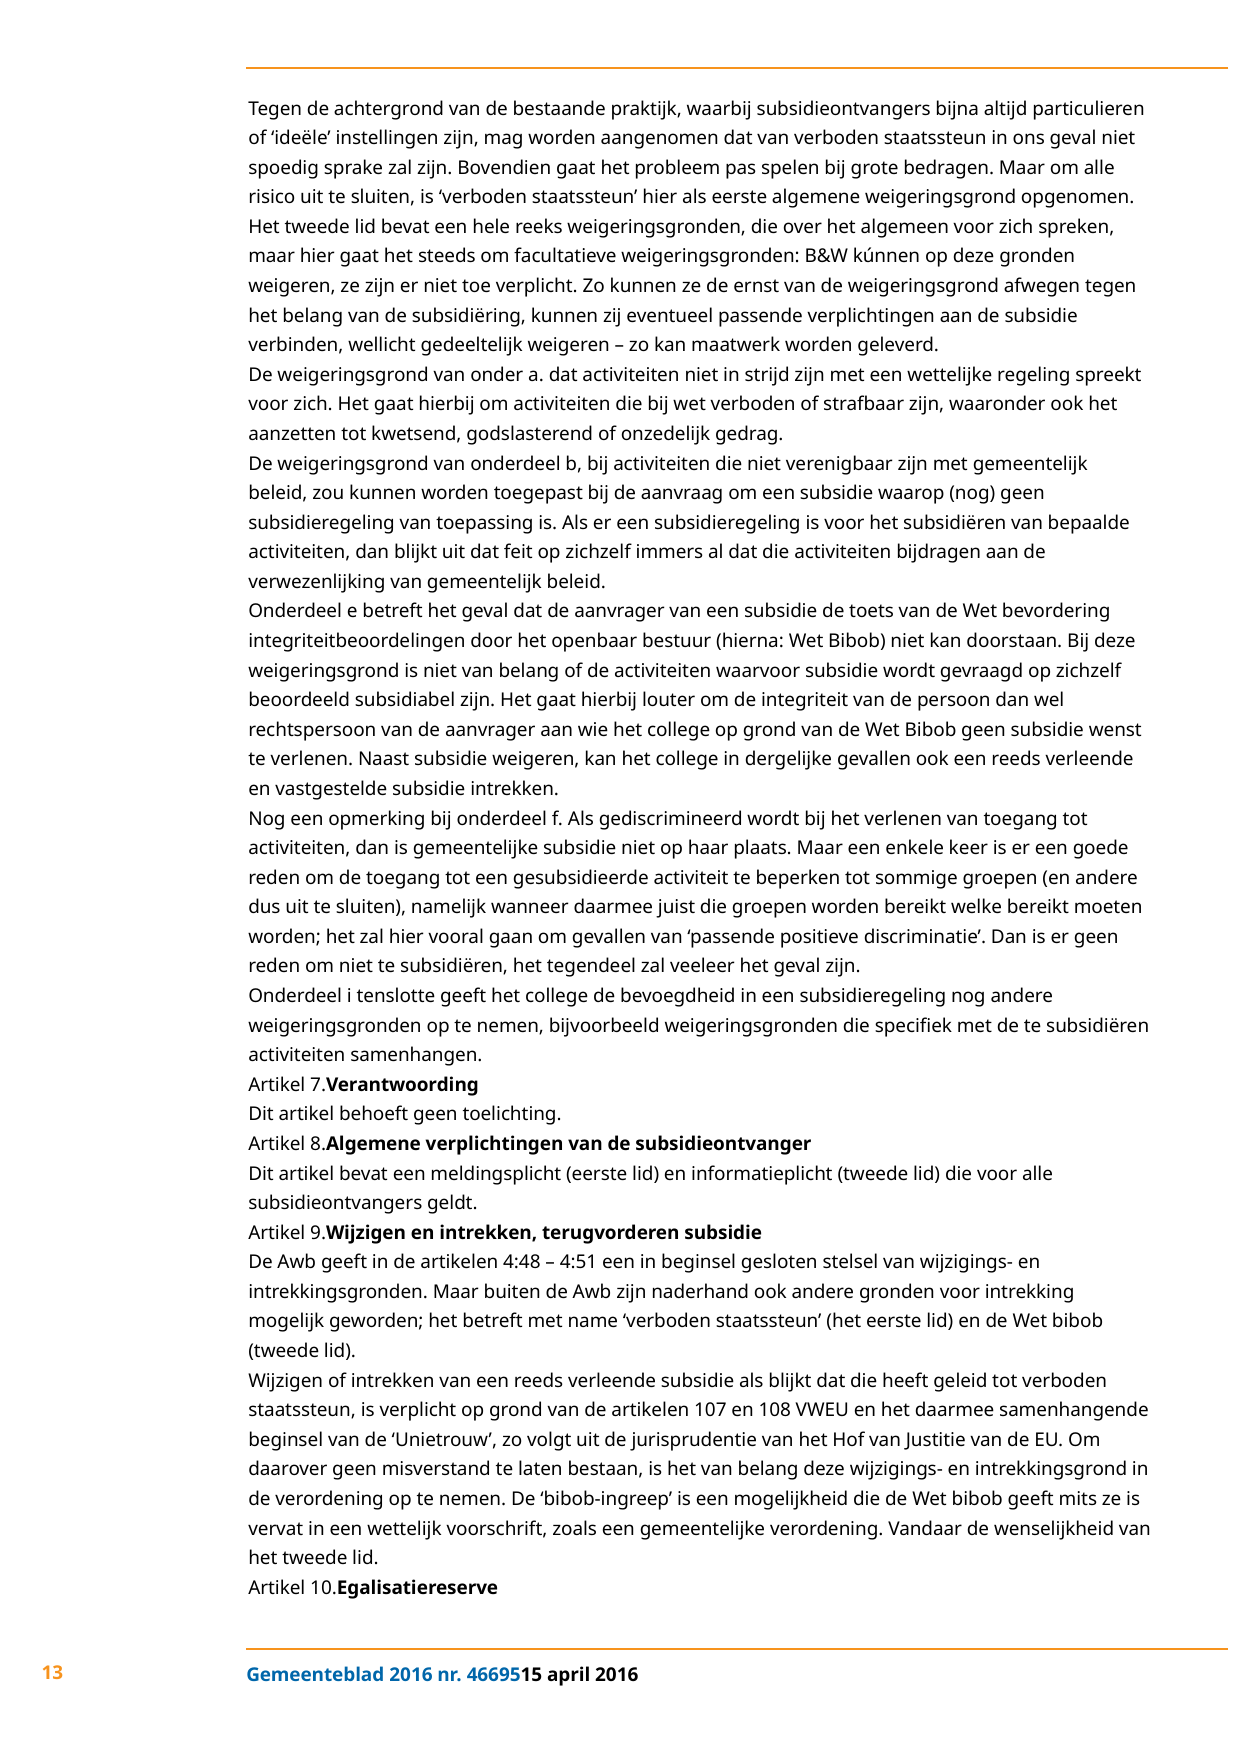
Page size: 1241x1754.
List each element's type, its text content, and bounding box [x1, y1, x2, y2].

text Dit artikel behoeft geen toelichting. [248, 1101, 1152, 1126]
picture [41, 47, 231, 172]
text Dit artikel bevat een meldingsplicht (eerste lid) en informatieplicht (tweede lid) die voor alle subsidieontvangers geldt. [248, 1160, 1152, 1215]
text Onderdeel e betreft het geval dat de aanvrager van een subsidie de toets van de Wet bevordering integriteitbeoordelingen door het openbaar bestuur (hierna: Wet Bibob) niet kan doorstaan. Bij deze weigeringsgrond is niet van belang of de activiteiten waarvoor subsidie wordt gevraagd op zichzelf beoordeeld subsidiabel zijn. Het gaat hierbij louter om de integriteit van de persoon dan wel rechtspersoon van de aanvrager aan wie het college op grond van de Wet Bibob geen subsidie wenst te verlenen. Naast subsidie weigeren, kan het college in dergelijke gevallen ook een reeds verleende en vastgestelde subsidie intrekken. [248, 598, 1152, 801]
text Wijzigen of intrekken van een reeds verleende subsidie als blijkt dat die heeft geleid tot verboden staatssteun, is verplicht op grond van de artikelen 107 en 108 VWEU en het daarmee samenhangende beginsel van de ‘Unietrouw’, zo volgt uit de jurisprudentie van het Hof van Justitie van de EU. Om daarover geen misverstand te laten bestaan, is het van belang deze wijzigings- en intrekkingsgrond in de verordening op te nemen. De ‘bibob-ingreep’ is een mogelijkheid die de Wet bibob geeft mits ze is vervat in een wettelijk voorschrift, zoals een gemeentelijke verordening. Vandaar de wenselijkheid van het tweede lid. [248, 1367, 1152, 1570]
text De weigeringsgrond van onder a. dat activiteiten niet in strijd zijn met een wettelijke regeling spreekt voor zich. Het gaat hierbij om activiteiten die bij wet verboden of strafbaar zijn, waaronder ook het aanzetten tot kwetsend, godslasterend of onzedelijk gedrag. [248, 361, 1152, 446]
text Onderdeel i tenslotte geeft het college de bevoegdheid in een subsidieregeling nog andere weigeringsgronden op te nemen, bijvoorbeeld weigeringsgronden die specifiek met de te subsidiëren activiteiten samenhangen. [248, 982, 1152, 1067]
text Het tweede lid bevat een hele reeks weigeringsgronden, die over het algemeen voor zich spreken, maar hier gaat het steeds om facultatieve weigeringsgronden: B&W kúnnen op deze gronden weigeren, ze zijn er niet toe verplicht. Zo kunnen ze de ernst van de weigeringsgrond afwegen tegen het belang van de subsidiëring, kunnen zij eventueel passende verplichtingen aan de subsidie verbinden, wellicht gedeeltelijk weigeren – zo kan maatwerk worden geleverd. [248, 213, 1152, 357]
text De Awb geeft in de artikelen 4:48 – 4:51 een in beginsel gesloten stelsel van wijzigings- en intrekkingsgronden. Maar buiten de Awb zijn naderhand ook andere gronden voor intrekking mogelijk geworden; het betreft met name ‘verboden staatssteun’ (het eerste lid) en de Wet bibob (tweede lid). [248, 1248, 1152, 1363]
text Artikel 8.Algemene verplichtingen van de subsidieontvanger [248, 1130, 1152, 1156]
text De weigeringsgrond van onderdeel b, bij activiteiten die niet verenigbaar zijn met gemeentelijk beleid, zou kunnen worden toegepast bij de aanvraag om een subsidie waarop (nog) geen subsidieregeling van toepassing is. Als er een subsidieregeling is voor het subsidiëren van bepaalde activiteiten, dan blijkt uit dat feit op zichzelf immers al dat die activiteiten bijdragen aan de verwezenlijking van gemeentelijk beleid. [248, 450, 1152, 594]
text Tegen de achtergrond van de bestaande praktijk, waarbij subsidieontvangers bijna altijd particulieren of ‘ideële’ instellingen zijn, mag worden aangenomen dat van verboden staatssteun in ons geval niet spoedig sprake zal zijn. Bovendien gaat het probleem pas spelen bij grote bedragen. Maar om alle risico uit te sluiten, is ‘verboden staatssteun’ hier als eerste algemene weigeringsgrond opgenomen. [248, 95, 1152, 209]
text Artikel 9.Wijzigen en intrekken, terugvorderen subsidie [248, 1219, 1152, 1245]
text Artikel 7.Verantwoording [248, 1071, 1152, 1097]
text Artikel 10.Egalisatiereserve [248, 1574, 1152, 1600]
text Nog een opmerking bij onderdeel f. Als gediscrimineerd wordt bij het verlenen van toegang tot activiteiten, dan is gemeentelijke subsidie niet op haar plaats. Maar een enkele keer is er een goede reden om de toegang tot een gesubsidieerde activiteit te beperken tot sommige groepen (en andere dus uit te sluiten), namelijk wanneer daarmee juist die groepen worden bereikt welke bereikt moeten worden; het zal hier vooral gaan om gevallen van ‘passende positieve discriminatie’. Dan is er geen reden om niet te subsidiëren, het tegendeel zal veeleer het geval zijn. [248, 805, 1152, 978]
